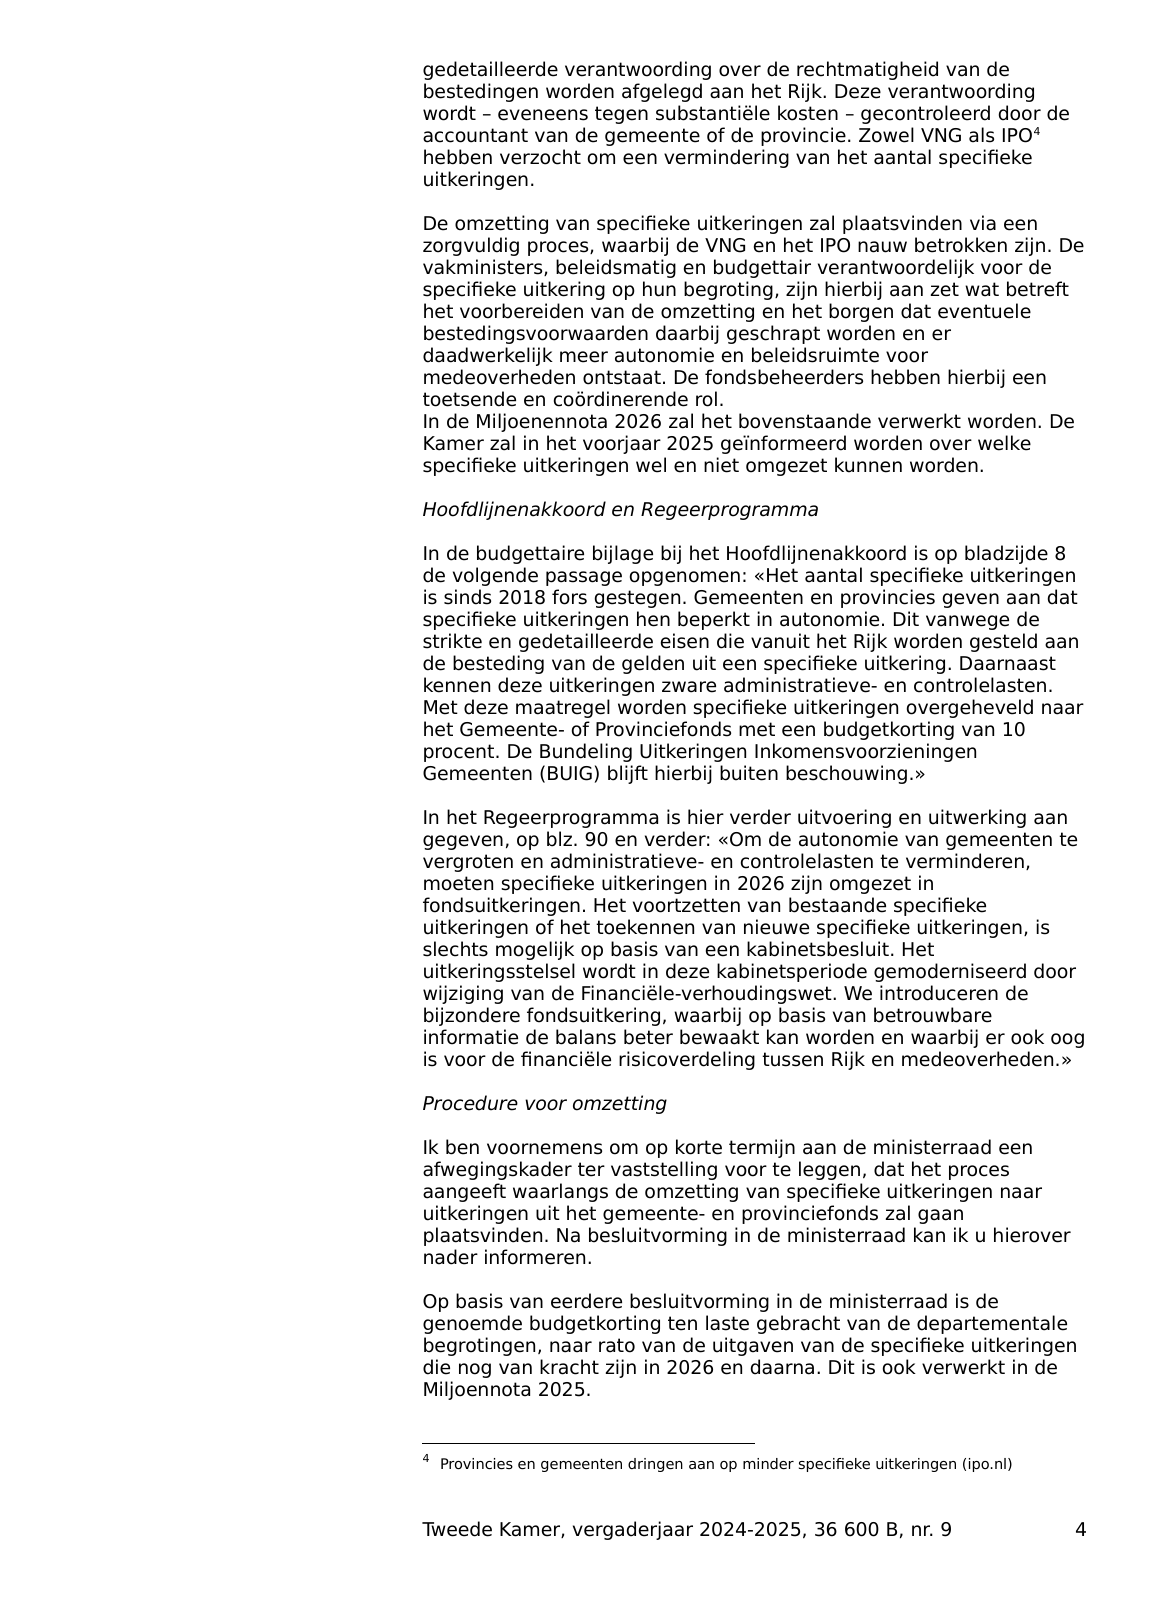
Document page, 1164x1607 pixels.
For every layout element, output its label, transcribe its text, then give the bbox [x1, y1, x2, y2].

text Ik ben voornemens om op korte termijn aan de ministerraad een afwegingskader ter vaststelling voor te leggen, dat het proces aangeeft waarlangs de omzetting van specifieke uitkeringen naar uitkeringen uit het gemeente- en provinciefonds zal gaan plaatsvinden. Na besluitvorming in de ministerraad kan ik u hierover nader informeren. [422, 1137, 1087, 1269]
text In de Miljoenennota 2026 zal het bovenstaande verwerkt worden. De Kamer zal in het voorjaar 2025 geïnformeerd worden over welke specifieke uitkeringen wel en niet omgezet kunnen worden. [422, 411, 1087, 477]
text gedetailleerde verantwoording over de rechtmatigheid van de bestedingen worden afgelegd aan het Rijk. Deze verantwoording wordt – eveneens tegen substantiële kosten – gecontroleerd door de accountant van de gemeente of de provincie. Zowel VNG als IPO hebben verzocht om een vermindering van het aantal specifieke uitkeringen. [422, 59, 1087, 191]
text Op basis van eerdere besluitvorming in de ministerraad is de genoemde budgetkorting ten laste gebracht van de departementale begrotingen, naar rato van de uitgaven van de specifieke uitkeringen die nog van kracht zijn in 2026 en daarna. Dit is ook verwerkt in de Miljoennota 2025. [422, 1291, 1087, 1401]
subtitle Procedure voor omzetting [422, 1093, 1087, 1115]
subtitle Hoofdlijnenakkoord en Regeerprogramma [422, 499, 1087, 521]
text Provincies en gemeenten dringen aan op minder specifieke uitkeringen (ipo.nl) [422, 1452, 1087, 1474]
text In de budgettaire bijlage bij het Hoofdlijnenakkoord is op bladzijde 8 de volgende passage opgenomen: «Het aantal specifieke uitkeringen is sinds 2018 fors gestegen. Gemeenten en provincies geven aan dat specifieke uitkeringen hen beperkt in autonomie. Dit vanwege de strikte en gedetailleerde eisen die vanuit het Rijk worden gesteld aan de besteding van de gelden uit een specifieke uitkering. Daarnaast kennen deze uitkeringen zware administratieve- en controlelasten. Met deze maatregel worden specifieke uitkeringen overgeheveld naar het Gemeente- of Provinciefonds met een budgetkorting van 10 procent. De Bundeling Uitkeringen Inkomensvoorzieningen Gemeenten (BUIG) blijft hierbij buiten beschouwing.» [422, 543, 1087, 785]
text In het Regeerprogramma is hier verder uitvoering en uitwerking aan gegeven, op blz. 90 en verder: «Om de autonomie van gemeenten te vergroten en administratieve- en controlelasten te verminderen, moeten specifieke uitkeringen in 2026 zijn omgezet in fondsuitkeringen. Het voortzetten van bestaande specifieke uitkeringen of het toekennen van nieuwe specifieke uitkeringen, is slechts mogelijk op basis van een kabinetsbesluit. Het uitkeringsstelsel wordt in deze kabinetsperiode gemoderniseerd door wijziging van de Financiële-verhoudingswet. We introduceren de bijzondere fondsuitkering, waarbij op basis van betrouwbare informatie de balans beter bewaakt kan worden en waarbij er ook oog is voor de financiële risicoverdeling tussen Rijk en medeoverheden.» [422, 807, 1087, 1071]
text De omzetting van specifieke uitkeringen zal plaatsvinden via een zorgvuldig proces, waarbij de VNG en het IPO nauw betrokken zijn. De vakministers, beleidsmatig en budgettair verantwoordelijk voor de specifieke uitkering op hun begroting, zijn hierbij aan zet wat betreft het voorbereiden van de omzetting en het borgen dat eventuele bestedingsvoorwaarden daarbij geschrapt worden en er daadwerkelijk meer autonomie en beleidsruimte voor medeoverheden ontstaat. De fondsbeheerders hebben hierbij een toetsende en coördinerende rol. [422, 213, 1087, 411]
